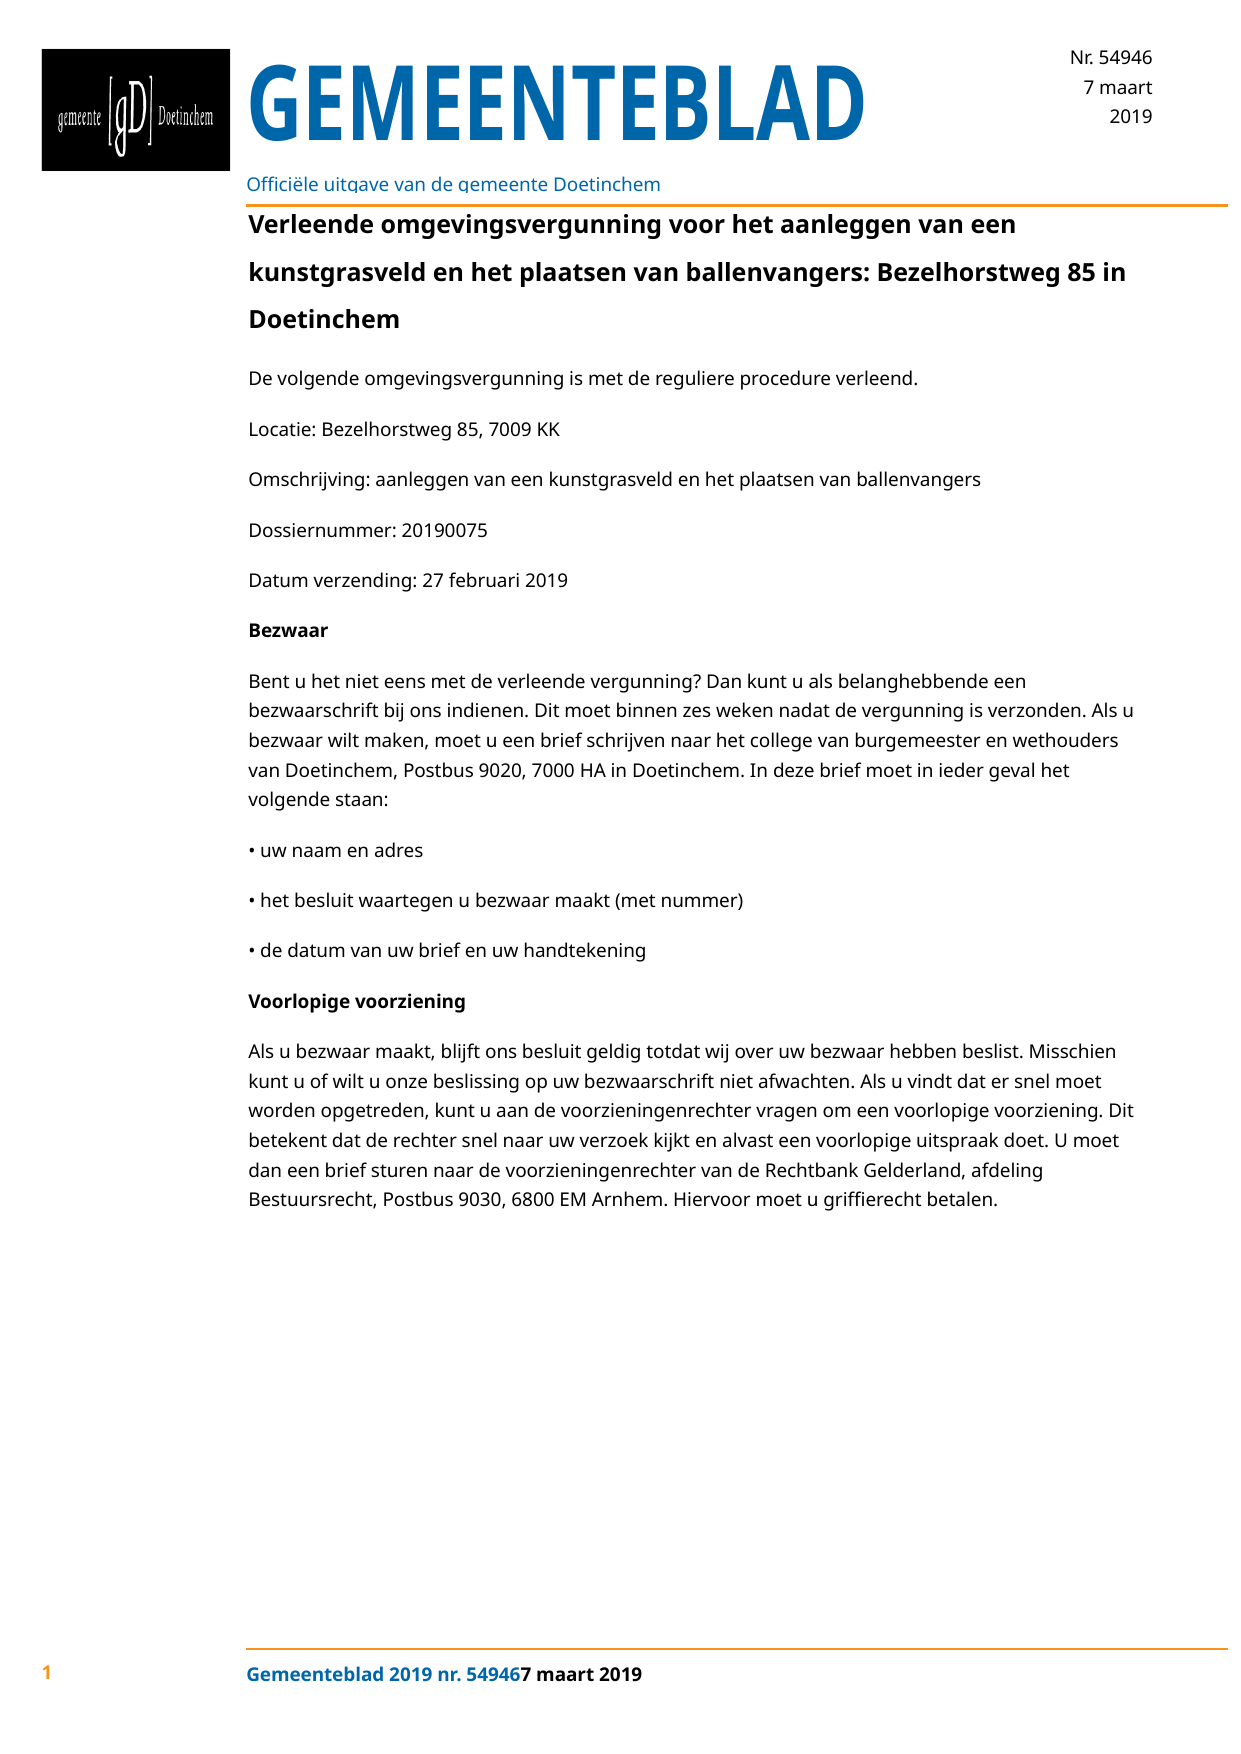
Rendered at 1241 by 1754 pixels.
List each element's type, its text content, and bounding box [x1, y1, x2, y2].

text Locatie: Bezelhorstweg 85, 7009 KK [248, 416, 1152, 442]
text Dossiernummer: 20190075 [248, 517, 1152, 542]
text • uw naam en adres [248, 837, 1152, 862]
text Bezwaar [248, 618, 1152, 643]
text • het besluit waartegen u bezwaar maakt (met nummer) [248, 887, 1152, 913]
text De volgende omgevingsvergunning is met de reguliere procedure verleend. [248, 366, 1152, 391]
text Datum verzending: 27 februari 2019 [248, 567, 1152, 593]
text Bent u het niet eens met de verleende vergunning? Dan kunt u als belanghebbende een bezwaarschrift bij ons indienen. Dit moet binnen zes weken nadat de vergunning is verzonden. Als u bezwaar wilt maken, moet u een brief schrijven naar het college van burgemeester en wethouders van Doetinchem, Postbus 9020, 7000 HA in Doetinchem. In deze brief moet in ieder geval het volgende staan: [248, 668, 1152, 812]
text Voorlopige voorziening [248, 988, 1152, 1014]
picture [41, 47, 231, 172]
text Verleende omgevingsvergunning voor het aanleggen van een kunstgrasveld en het plaatsen van ballenvangers: Bezelhorstweg 85 in Doetinchem [248, 207, 1152, 336]
text Als u bezwaar maakt, blijft ons besluit geldig totdat wij over uw bezwaar hebben beslist. Misschien kunt u of wilt u onze beslissing op uw bezwaarschrift niet afwachten. Als u vindt dat er snel moet worden opgetreden, kunt u aan de voorzieningenrechter vragen om een voorlopige voorziening. Dit betekent dat de rechter snel naar uw verzoek kijkt en alvast een voorlopige uitspraak doet. U moet dan een brief sturen naar de voorzieningenrechter van de Rechtbank Gelderland, afdeling Bestuursrecht, Postbus 9030, 6800 EM Arnhem. Hiervoor moet u griffierecht betalen. [248, 1038, 1152, 1212]
text Omschrijving: aanleggen van een kunstgrasveld en het plaatsen van ballenvangers [248, 466, 1152, 492]
text • de datum van uw brief en uw handtekening [248, 938, 1152, 963]
